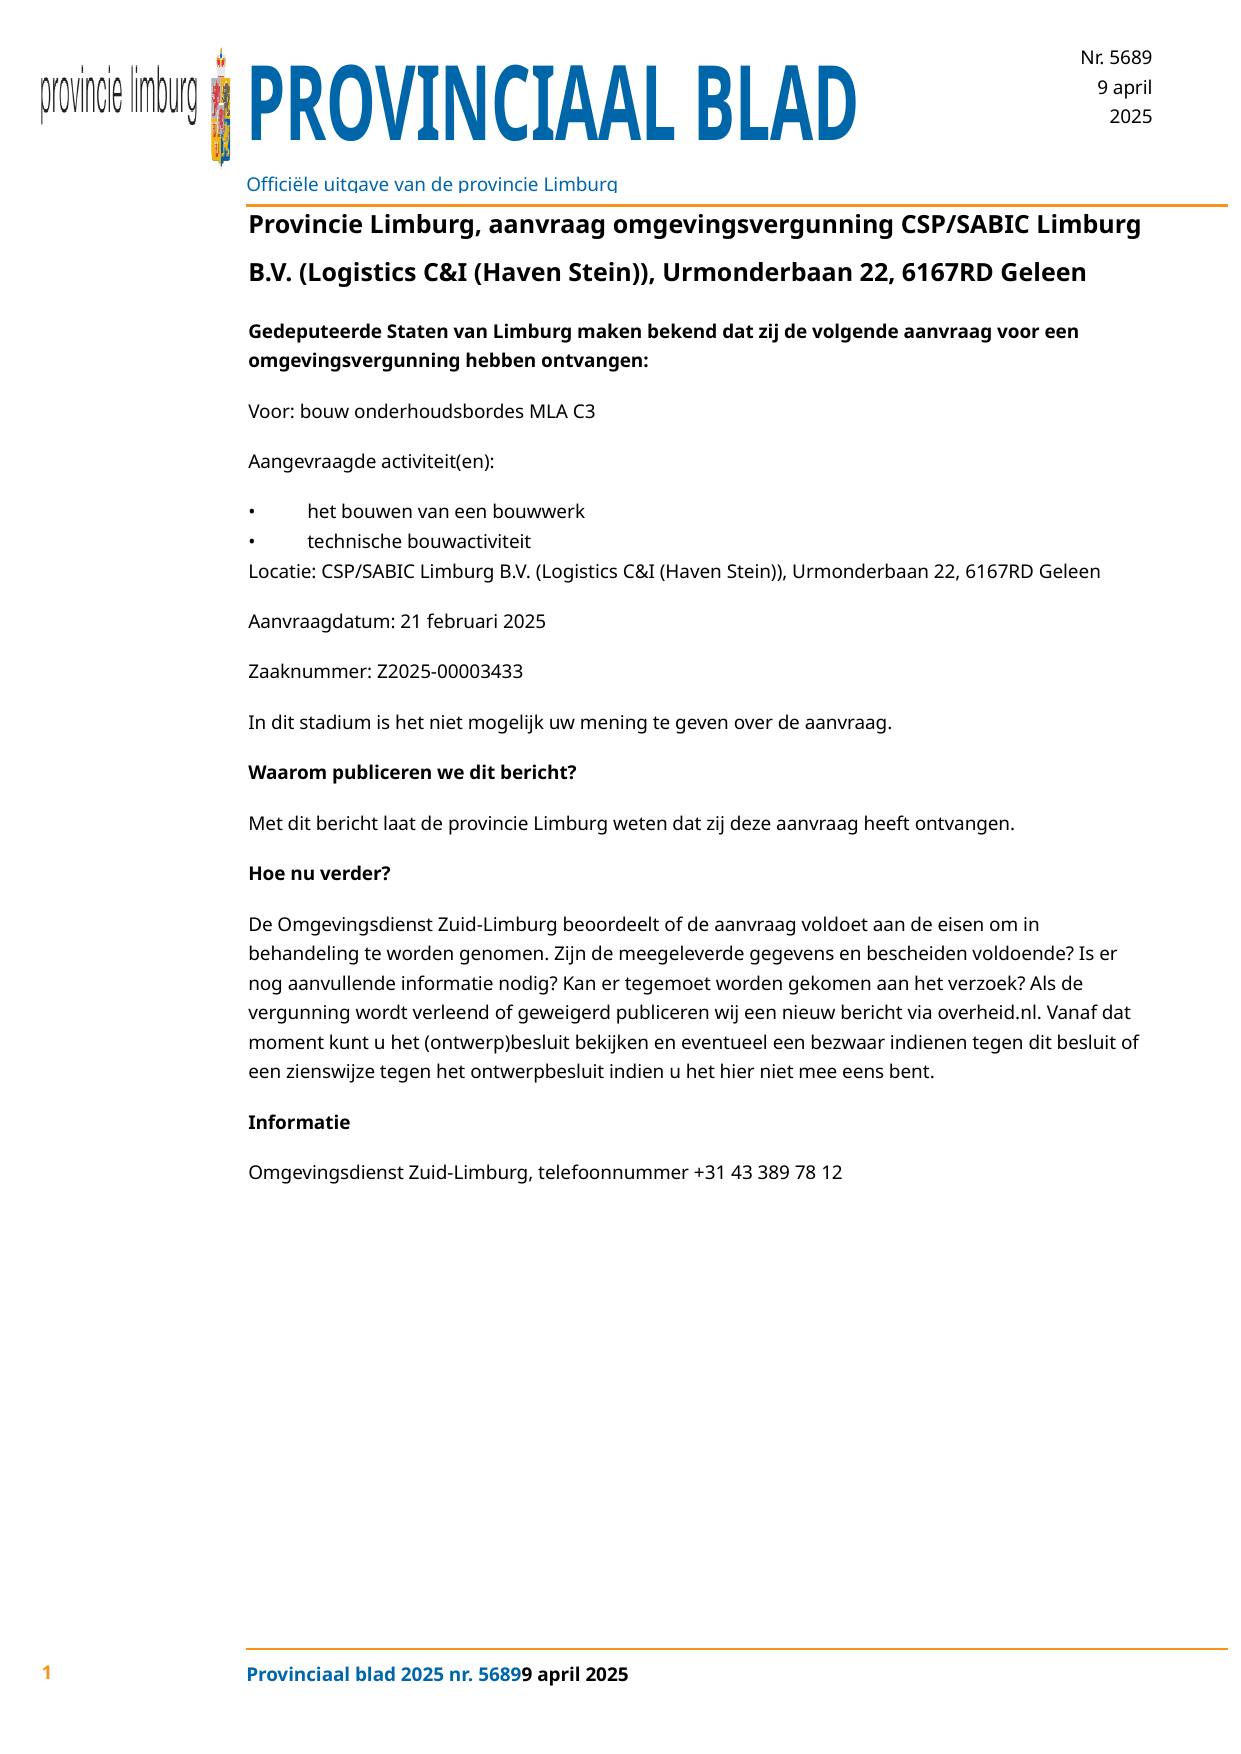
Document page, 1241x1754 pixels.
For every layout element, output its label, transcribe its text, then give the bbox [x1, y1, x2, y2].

text Provincie Limburg, aanvraag omgevingsvergunning CSP/SABIC Limburg B.V. (Logistics C&I (Haven Stein)), Urmonderbaan 22, 6167RD Geleen [248, 207, 1152, 288]
list het bouwen van een bouwwerk [248, 499, 1152, 524]
text Voor: bouw onderhoudsbordes MLA C3 [248, 398, 1152, 424]
text Aanvraagdatum: 21 februari 2025 [248, 608, 1152, 634]
text Zaaknummer: Z2025-00003433 [248, 659, 1152, 684]
picture [41, 47, 231, 172]
text In dit stadium is het niet mogelijk uw mening te geven over de aanvraag. [248, 709, 1152, 735]
text Omgevingsdienst Zuid-Limburg, telefoonnummer +31 43 389 78 12 [248, 1159, 1152, 1185]
text Met dit bericht laat de provincie Limburg weten dat zij deze aanvraag heeft ontvangen. [248, 810, 1152, 836]
list technische bouwactiviteit [248, 528, 1152, 554]
text Gedeputeerde Staten van Limburg maken bekend dat zij de volgende aanvraag voor een omgevingsvergunning hebben ontvangen: [248, 318, 1152, 373]
text Hoe nu verder? [248, 860, 1152, 886]
text Waarom publiceren we dit bericht? [248, 759, 1152, 785]
text Informatie [248, 1109, 1152, 1135]
text Locatie: CSP/SABIC Limburg B.V. (Logistics C&I (Haven Stein)), Urmonderbaan 22, 6167RD Geleen [248, 558, 1152, 584]
text De Omgevingsdienst Zuid-Limburg beoordeelt of de aanvraag voldoet aan de eisen om in behandeling te worden genomen. Zijn de meegeleverde gegevens en bescheiden voldoende? Is er nog aanvullende informatie nodig? Kan er tegemoet worden gekomen aan het verzoek? Als de vergunning wordt verleend of geweigerd publiceren wij een nieuw bericht via overheid.nl. Vanaf dat moment kunt u het (ontwerp)besluit bekijken en eventueel een bezwaar indienen tegen dit besluit of een zienswijze tegen het ontwerpbesluit indien u het hier niet mee eens bent. [248, 911, 1152, 1084]
text Aangevraagde activiteit(en): [248, 448, 1152, 474]
